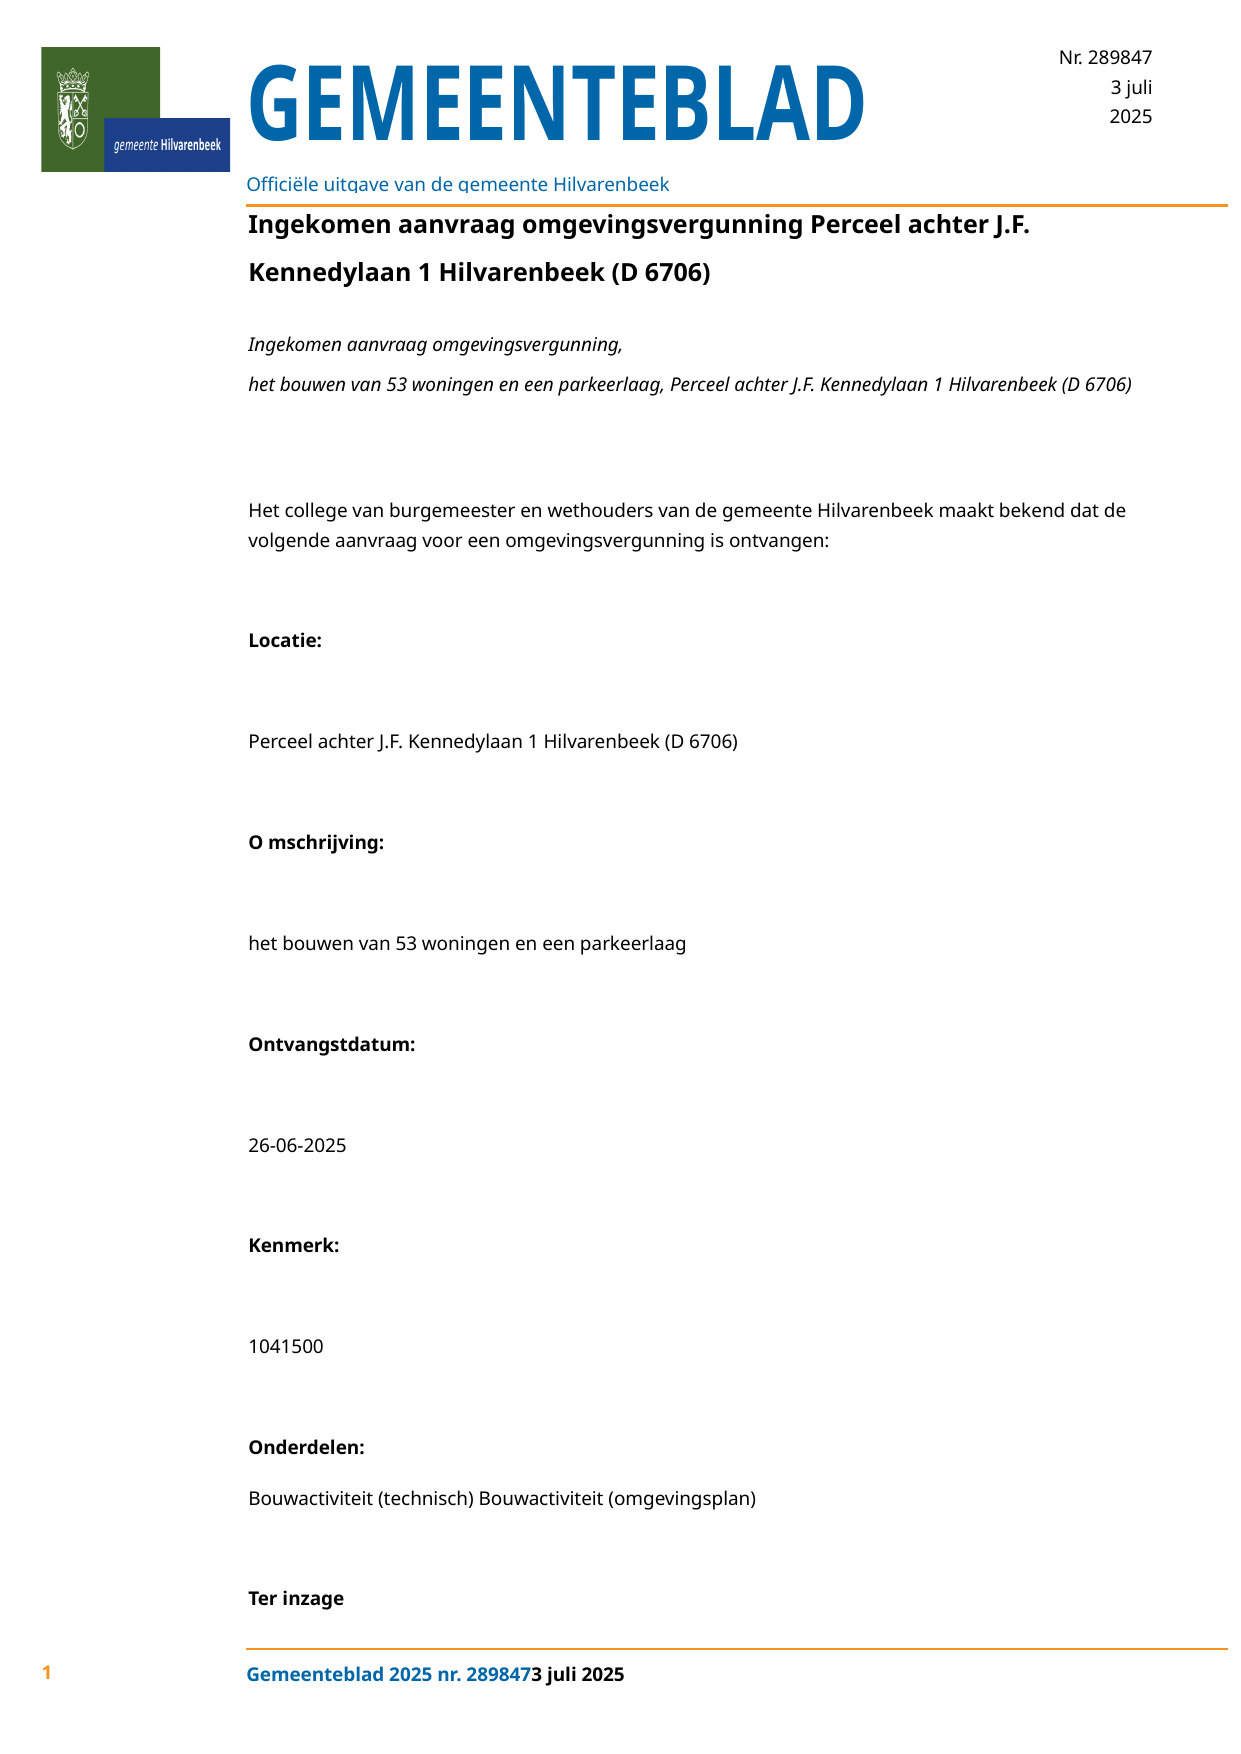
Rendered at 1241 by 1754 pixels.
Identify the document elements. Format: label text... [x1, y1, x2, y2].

text Ingekomen aanvraag omgevingsvergunning Perceel achter J.F. Kennedylaan 1 Hilvarenbeek (D 6706) [248, 207, 1152, 288]
text het bouwen van 53 woningen en een parkeerlaag, Perceel achter J.F. Kennedylaan 1 Hilvarenbeek (D 6706) [248, 371, 1152, 396]
text Ontvangstdatum: [248, 1031, 1152, 1057]
text 26-06-2025 [248, 1132, 1152, 1158]
text O mschrijving: [248, 829, 1152, 855]
text Perceel achter J.F. Kennedylaan 1 Hilvarenbeek (D 6706) [248, 728, 1152, 754]
text 1041500 [248, 1333, 1152, 1359]
text Kenmerk: [248, 1233, 1152, 1258]
picture [41, 47, 231, 172]
text Bouwactiviteit (technisch) Bouwactiviteit (omgevingsplan) [248, 1485, 1152, 1511]
text Ter inzage [248, 1586, 1152, 1611]
text Ingekomen aanvraag omgevingsvergunning, [248, 331, 1152, 357]
text Locatie: [248, 628, 1152, 653]
text Het college van burgemeester en wethouders van de gemeente Hilvarenbeek maakt bekend dat de volgende aanvraag voor een omgevingsvergunning is ontvangen: [248, 497, 1152, 553]
text Onderdelen: [248, 1434, 1152, 1460]
text het bouwen van 53 woningen en een parkeerlaag [248, 930, 1152, 956]
